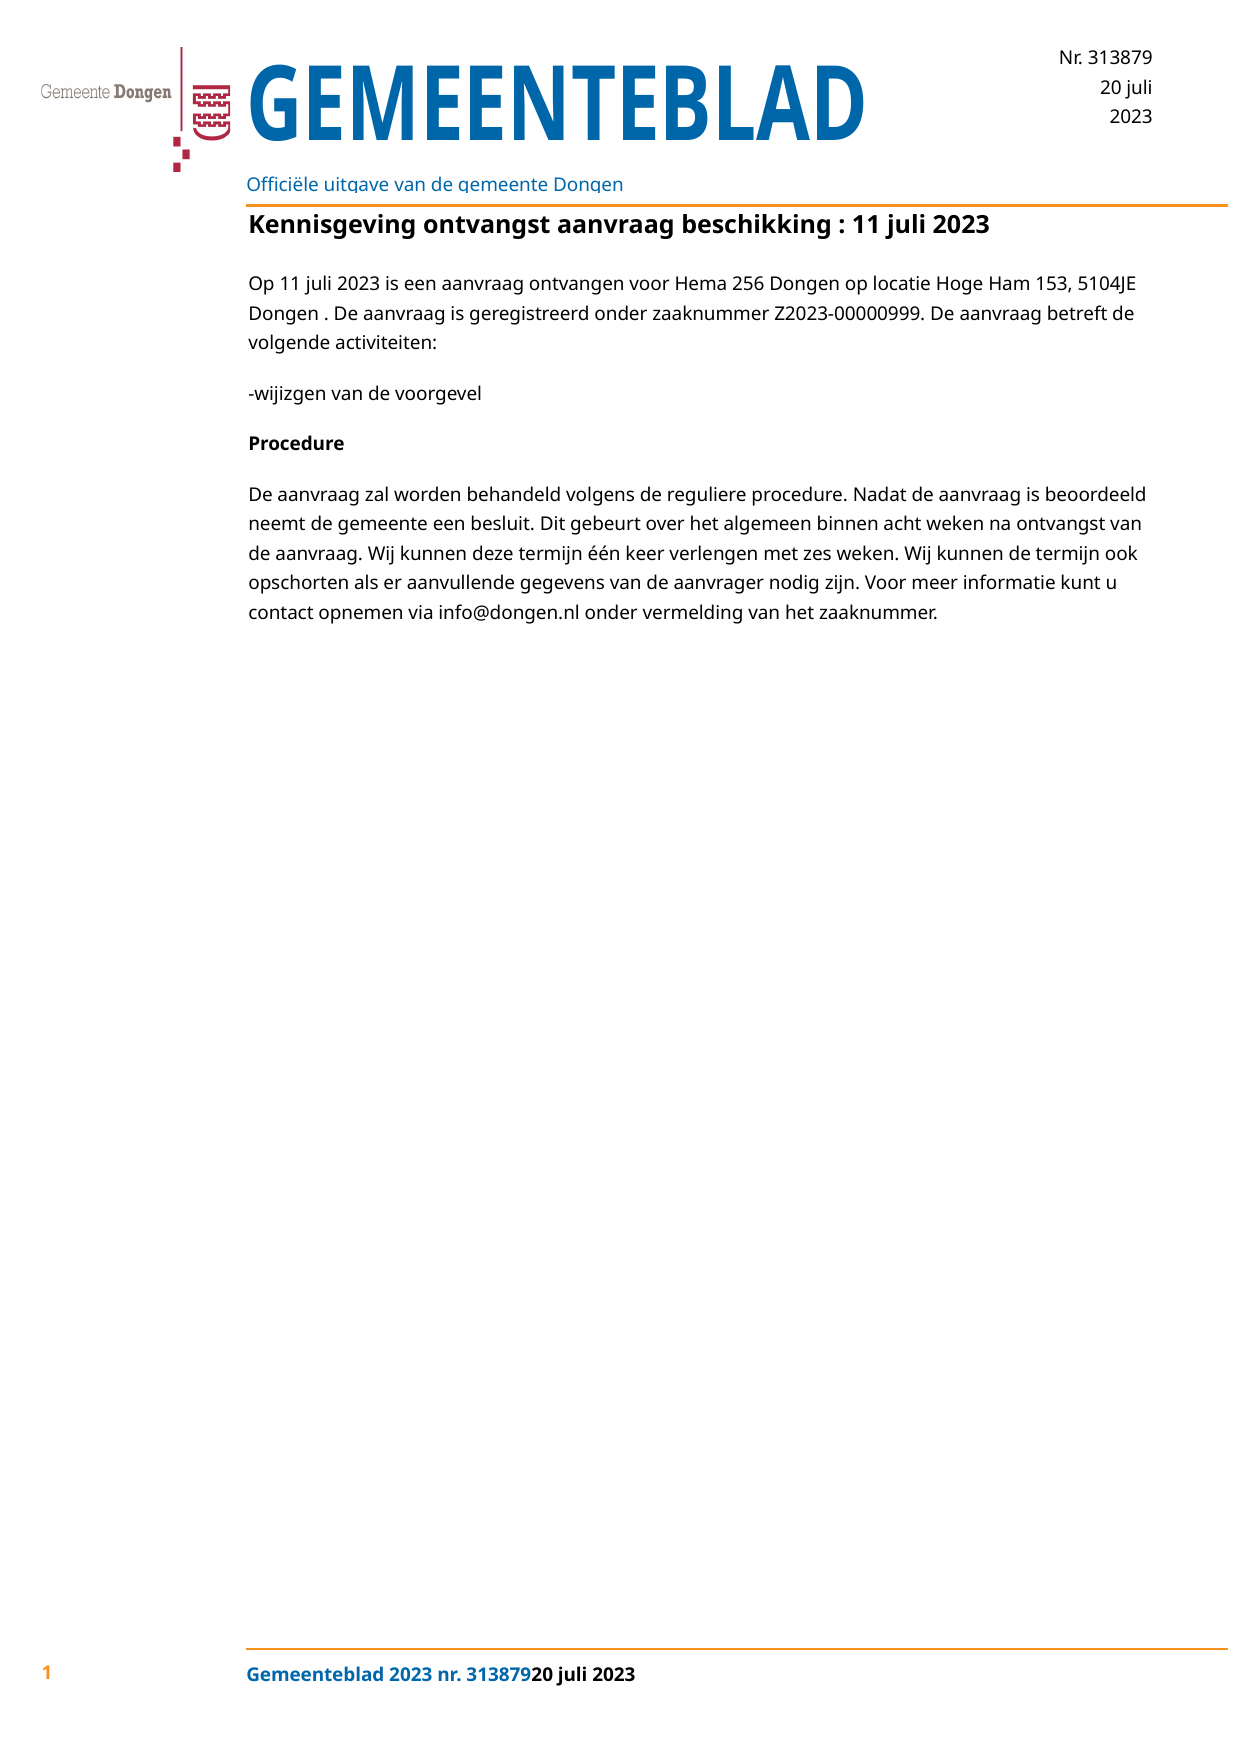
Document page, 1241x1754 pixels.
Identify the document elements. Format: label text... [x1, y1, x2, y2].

text De aanvraag zal worden behandeld volgens de reguliere procedure. Nadat de aanvraag is beoordeeld neemt de gemeente een besluit. Dit gebeurt over het algemeen binnen acht weken na ontvangst van de aanvraag. Wij kunnen deze termijn één keer verlengen met zes weken. Wij kunnen de termijn ook opschorten als er aanvullende gegevens van de aanvrager nodig zijn. Voor meer informatie kunt u contact opnemen via info@dongen.nl onder vermelding van het zaaknummer. [248, 481, 1152, 625]
text Procedure [248, 430, 1152, 456]
text Op 11 juli 2023 is een aanvraag ontvangen voor Hema 256 Dongen op locatie Hoge Ham 153, 5104JE Dongen . De aanvraag is geregistreerd onder zaaknummer Z2023-00000999. De aanvraag betreft de volgende activiteiten: [248, 270, 1152, 355]
picture [41, 47, 231, 172]
text Kennisgeving ontvangst aanvraag beschikking : 11 juli 2023 [248, 207, 1152, 241]
text -wijizgen van de voorgevel [248, 380, 1152, 406]
